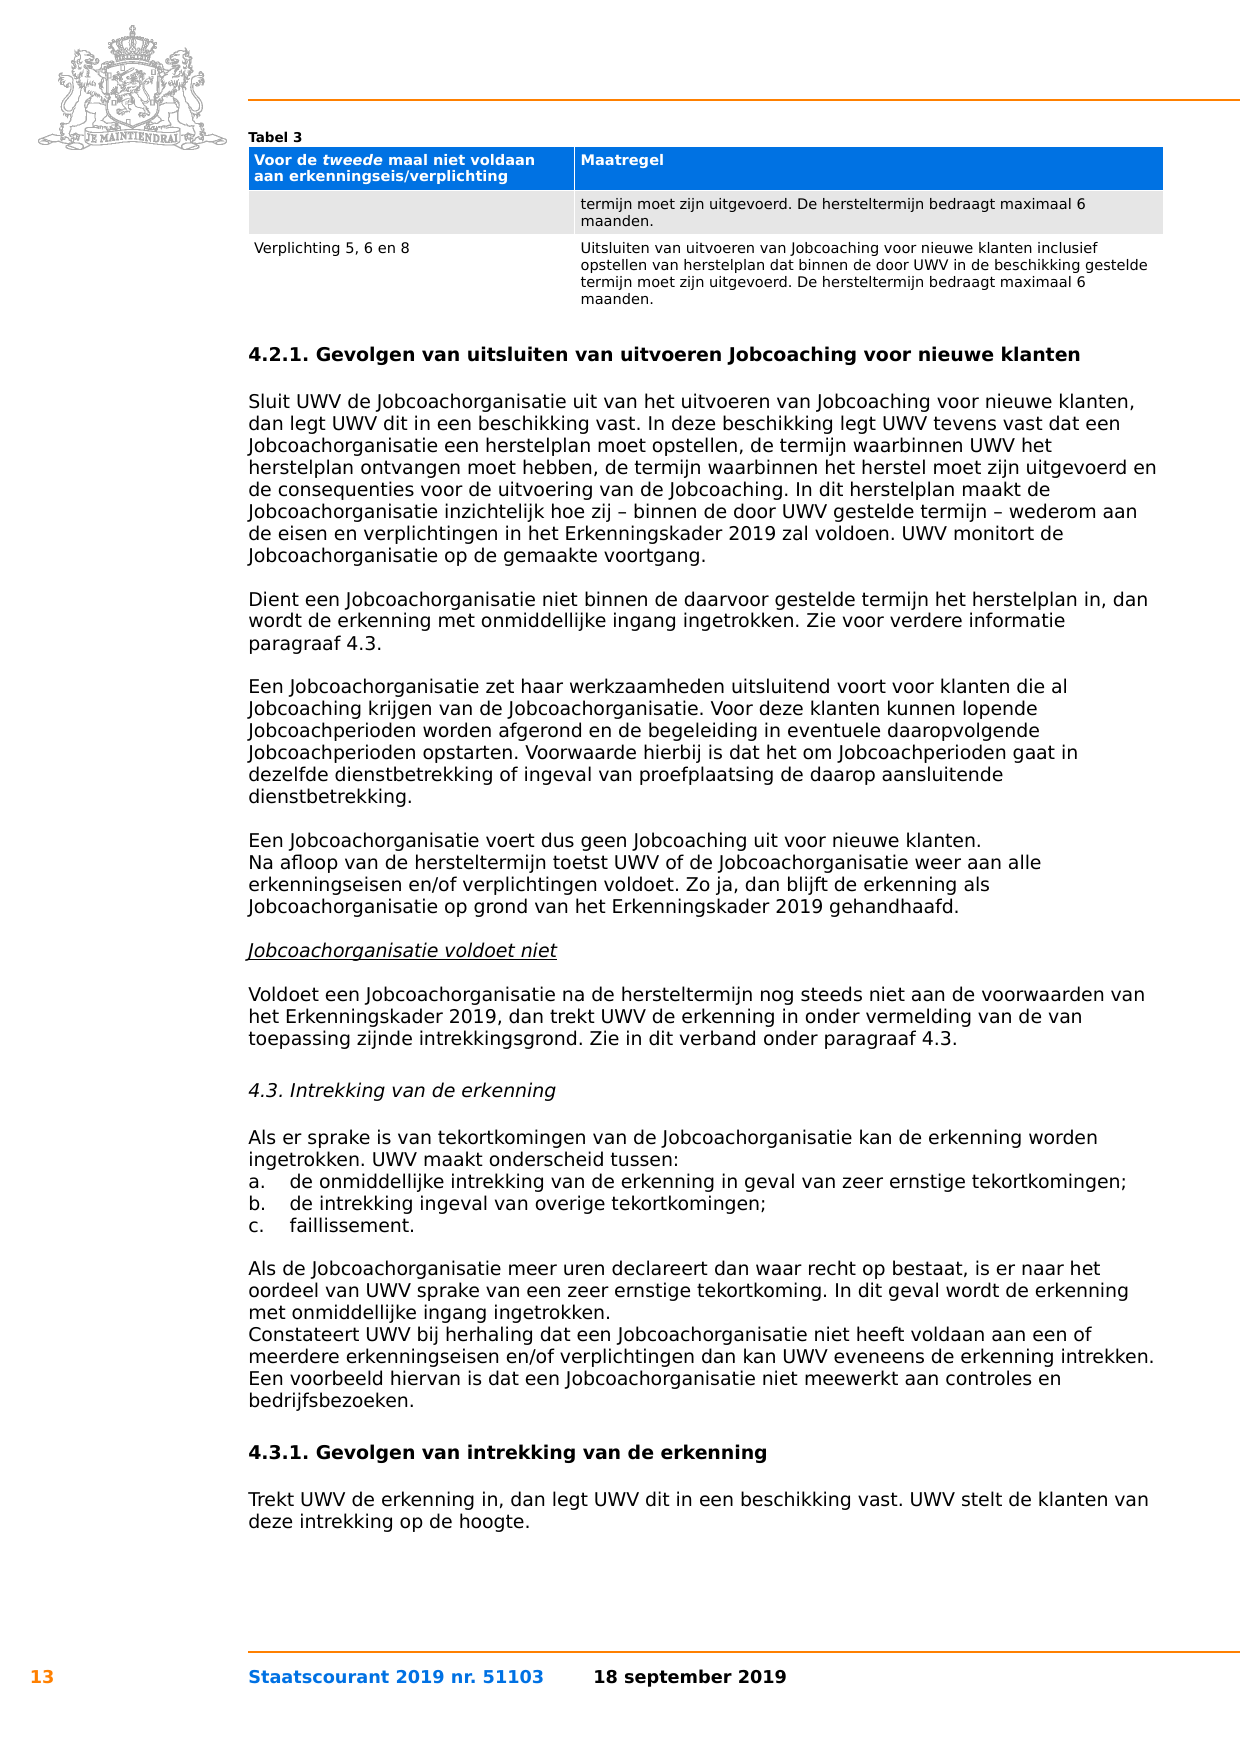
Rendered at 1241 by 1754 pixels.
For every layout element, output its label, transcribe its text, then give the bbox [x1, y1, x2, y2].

subtitle 4.2.1. Gevolgen van uitsluiten van uitvoeren Jobcoaching voor nieuwe klanten [248, 344, 1163, 366]
subtitle 4.3. Intrekking van de erkenning [248, 1079, 1163, 1102]
text Voldoet een Jobcoachorganisatie na de hersteltermijn nog steeds niet aan de voorwaarden van het Erkenningskader 2019, dan trekt UWV de erkenning in onder vermelding van de van toepassing zijnde intrekkingsgrond. Zie in dit verband onder paragraaf 4.3. [248, 984, 1163, 1049]
text b. de intrekking ingeval van overige tekortkomingen; [248, 1192, 1163, 1214]
text a. de onmiddellijke intrekking van de erkenning in geval van zeer ernstige tekortkomingen; [248, 1171, 1163, 1192]
picture [38, 25, 227, 150]
subtitle 4.3.1. Gevolgen van intrekking van de erkenning [248, 1442, 1163, 1464]
table_cell termijn moet zijn uitgevoerd. De hersteltermijn bedraagt maximaal 6 maanden. [575, 191, 1163, 234]
text Sluit UWV de Jobcoachorganisatie uit van het uitvoeren van Jobcoaching voor nieuwe klanten, dan legt UWV dit in een beschikking vast. In deze beschikking legt UWV tevens vast dat een Jobcoachorganisatie een herstelplan moet opstellen, de termijn waarbinnen UWV het herstelplan ontvangen moet hebben, de termijn waarbinnen het herstel moet zijn uitgevoerd en de consequenties voor de uitvoering van de Jobcoaching. In dit herstelplan maakt de Jobcoachorganisatie inzichtelijk hoe zij – binnen de door UWV gestelde termijn – wederom aan de eisen en verplichtingen in het Erkenningskader 2019 zal voldoen. UWV monitort de Jobcoachorganisatie op de gemaakte voortgang. [248, 391, 1163, 567]
table_header Tabel 3 [248, 130, 1163, 146]
text Een Jobcoachorganisatie zet haar werkzaamheden uitsluitend voort voor klanten die al Jobcoaching krijgen van de Jobcoachorganisatie. Voor deze klanten kunnen lopende Jobcoachperioden worden afgerond en de begeleiding in eventuele daaropvolgende Jobcoachperioden opstarten. Voorwaarde hierbij is dat het om Jobcoachperioden gaat in dezelfde dienstbetrekking of ingeval van proefplaatsing de daarop aansluitende dienstbetrekking. [248, 676, 1163, 808]
text Een Jobcoachorganisatie voert dus geen Jobcoaching uit voor nieuwe klanten. [248, 830, 1163, 852]
table_cell Uitsluiten van uitvoeren van Jobcoaching voor nieuwe klanten inclusief opstellen van herstelplan dat binnen de door UWV in de beschikking gestelde termijn moet zijn uitgevoerd. De hersteltermijn bedraagt maximaal 6 maanden. [575, 235, 1163, 313]
text Dient een Jobcoachorganisatie niet binnen de daarvoor gestelde termijn het herstelplan in, dan wordt de erkenning met onmiddellijke ingang ingetrokken. Zie voor verdere informatie paragraaf 4.3. [248, 588, 1163, 654]
text Trekt UWV de erkenning in, dan legt UWV dit in een beschikking vast. UWV stelt de klanten van deze intrekking op de hoogte. [248, 1489, 1163, 1533]
table_cell Maatregel [575, 147, 1163, 190]
table_cell [249, 191, 574, 234]
text Na afloop van de hersteltermijn toetst UWV of de Jobcoachorganisatie weer aan alle erkenningseisen en/of verplichtingen voldoet. Zo ja, dan blijft de erkenning als Jobcoachorganisatie op grond van het Erkenningskader 2019 gehandhaafd. [248, 852, 1163, 918]
text Als er sprake is van tekortkomingen van de Jobcoachorganisatie kan de erkenning worden ingetrokken. UWV maakt onderscheid tussen: [248, 1127, 1163, 1171]
text Als de Jobcoachorganisatie meer uren declareert dan waar recht op bestaat, is er naar het oordeel van UWV sprake van een zeer ernstige tekortkoming. In dit geval wordt de erkenning met onmiddellijke ingang ingetrokken. [248, 1258, 1163, 1324]
text Constateert UWV bij herhaling dat een Jobcoachorganisatie niet heeft voldaan aan een of meerdere erkenningseisen en/of verplichtingen dan kan UWV eveneens de erkenning intrekken. Een voorbeeld hiervan is dat een Jobcoachorganisatie niet meewerkt aan controles en bedrijfsbezoeken. [248, 1324, 1163, 1412]
subtitle Jobcoachorganisatie voldoet niet [248, 940, 1163, 962]
text c. faillissement. [248, 1214, 1163, 1236]
table_cell Voor de tweede maal niet voldaan aan erkenningseis/verplichting [249, 147, 574, 190]
table_cell Verplichting 5, 6 en 8 [249, 235, 574, 313]
